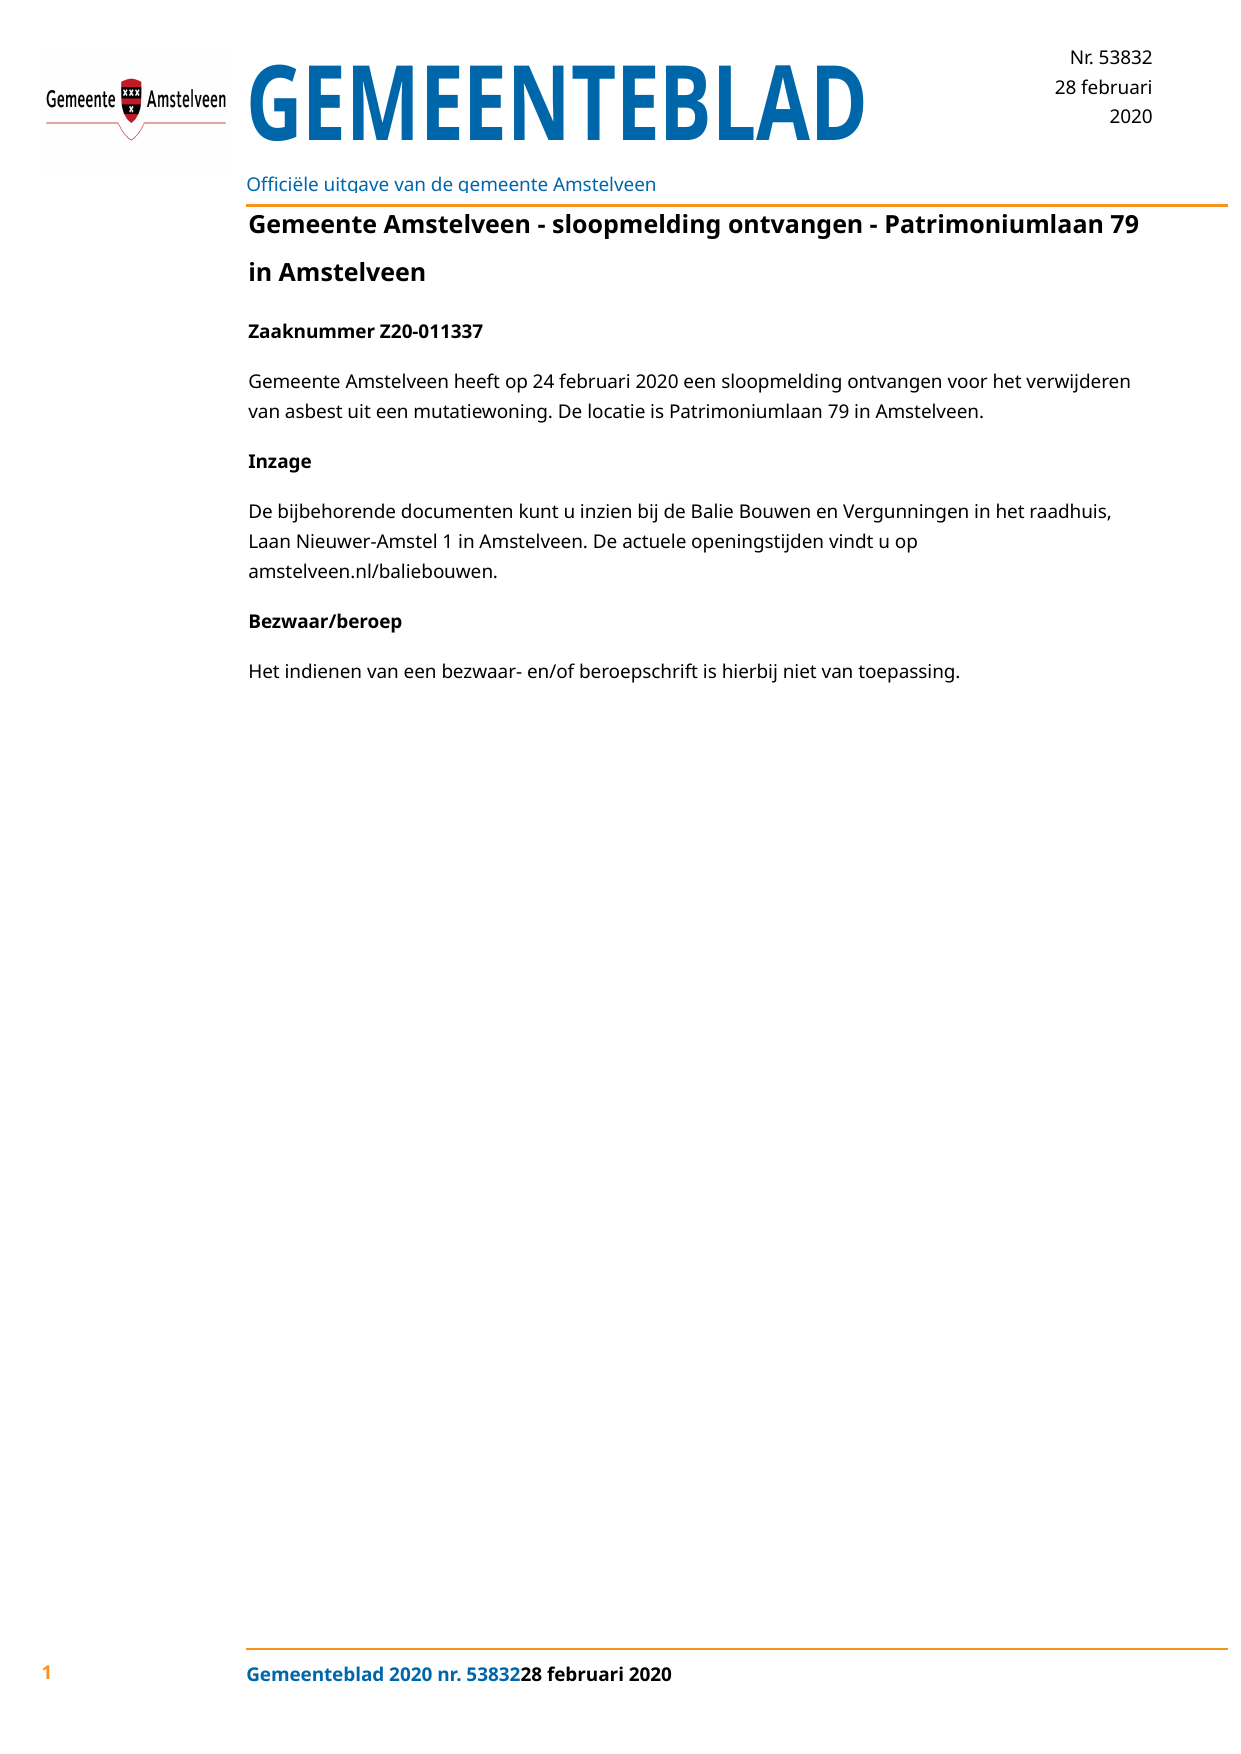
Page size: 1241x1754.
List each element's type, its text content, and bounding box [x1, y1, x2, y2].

text De bijbehorende documenten kunt u inzien bij de Balie Bouwen en Vergunningen in het raadhuis, Laan Nieuwer-Amstel 1 in Amstelveen. De actuele openingstijden vindt u op amstelveen.nl/baliebouwen. [248, 499, 1152, 584]
text Zaaknummer Z20-011337 [248, 318, 1152, 344]
text Inzage [248, 448, 1152, 474]
picture [41, 47, 231, 172]
text Gemeente Amstelveen heeft op 24 februari 2020 een sloopmelding ontvangen voor het verwijderen van asbest uit een mutatiewoning. De locatie is Patrimoniumlaan 79 in Amstelveen. [248, 368, 1152, 424]
text Bezwaar/beroep [248, 608, 1152, 634]
text Het indienen van een bezwaar- en/of beroepschrift is hierbij niet van toepassing. [248, 659, 1152, 684]
text Gemeente Amstelveen - sloopmelding ontvangen - Patrimoniumlaan 79 in Amstelveen [248, 207, 1152, 288]
